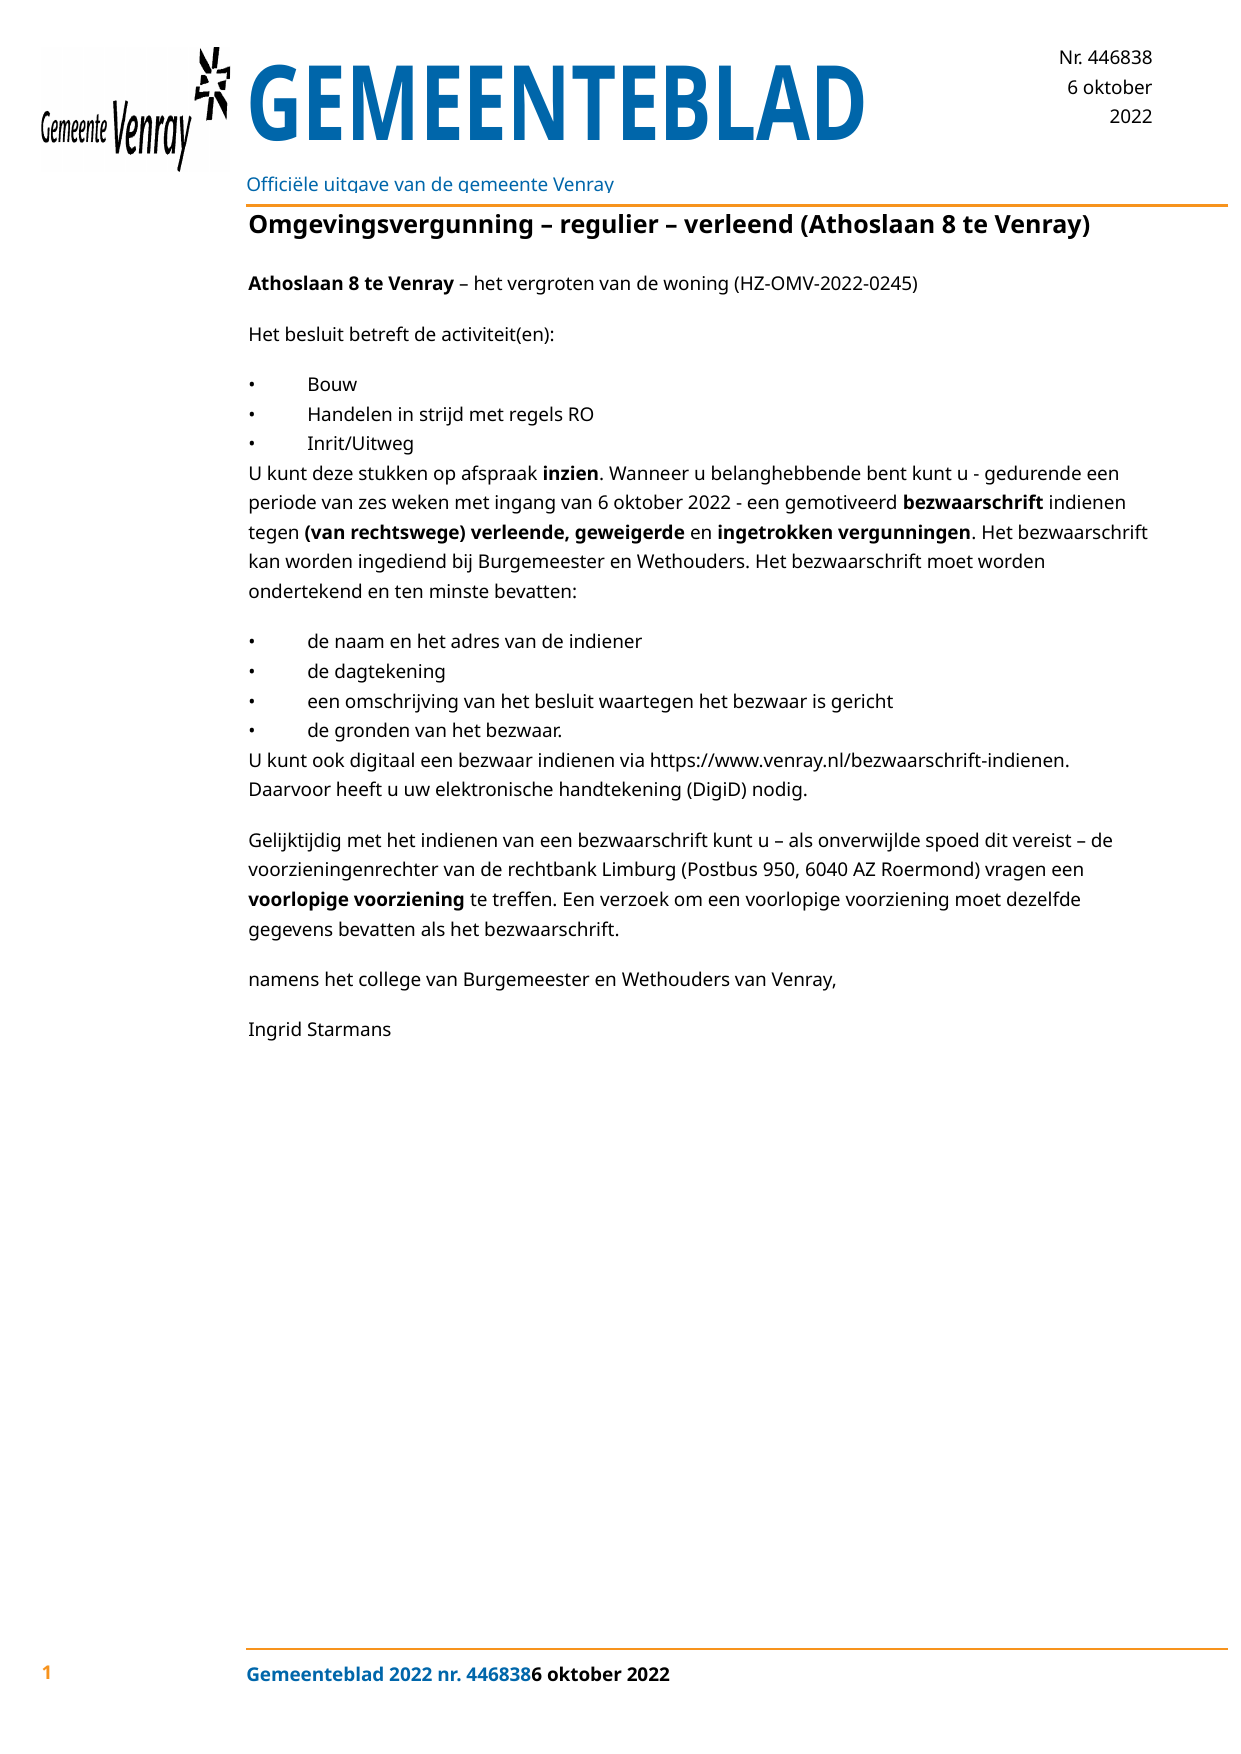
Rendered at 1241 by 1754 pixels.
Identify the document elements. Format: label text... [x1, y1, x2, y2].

text Athoslaan 8 te Venray – het vergroten van de woning (HZ-OMV-2022-0245) [248, 270, 1152, 296]
text Het besluit betreft de activiteit(en): [248, 321, 1152, 346]
list Inrit/Uitweg [248, 430, 1152, 456]
list de naam en het adres van de indiener [248, 629, 1152, 654]
text Omgevingsvergunning – regulier – verleend (Athoslaan 8 te Venray) [248, 207, 1152, 241]
text namens het college van Burgemeester en Wethouders van Venray, [248, 966, 1152, 992]
text U kunt deze stukken op afspraak inzien. Wanneer u belanghebbende bent kunt u - gedurende een periode van zes weken met ingang van 6 oktober 2022 - een gemotiveerd bezwaarschrift indienen tegen (van rechtswege) verleende, geweigerde en ingetrokken vergunningen. Het bezwaarschrift kan worden ingediend bij Burgemeester en Wethouders. Het bezwaarschrift moet worden ondertekend en ten minste bevatten: [248, 460, 1152, 604]
list Bouw [248, 371, 1152, 397]
text Gelijktijdig met het indienen van een bezwaarschrift kunt u – als onverwijlde spoed dit vereist – de voorzieningenrechter van de rechtbank Limburg (Postbus 950, 6040 AZ Roermond) vragen een voorlopige voorziening te treffen. Een verzoek om een voorlopige voorziening moet dezelfde gegevens bevatten als het bezwaarschrift. [248, 827, 1152, 941]
list de gronden van het bezwaar. [248, 717, 1152, 743]
text U kunt ook digitaal een bezwaar indienen via https://www.venray.nl/bezwaarschrift-indienen. Daarvoor heeft u uw elektronische handtekening (DigiD) nodig. [248, 747, 1152, 802]
list de dagtekening [248, 658, 1152, 684]
list een omschrijving van het besluit waartegen het bezwaar is gericht [248, 688, 1152, 713]
picture [41, 47, 231, 172]
text Ingrid Starmans [248, 1017, 1152, 1042]
list Handelen in strijd met regels RO [248, 401, 1152, 426]
